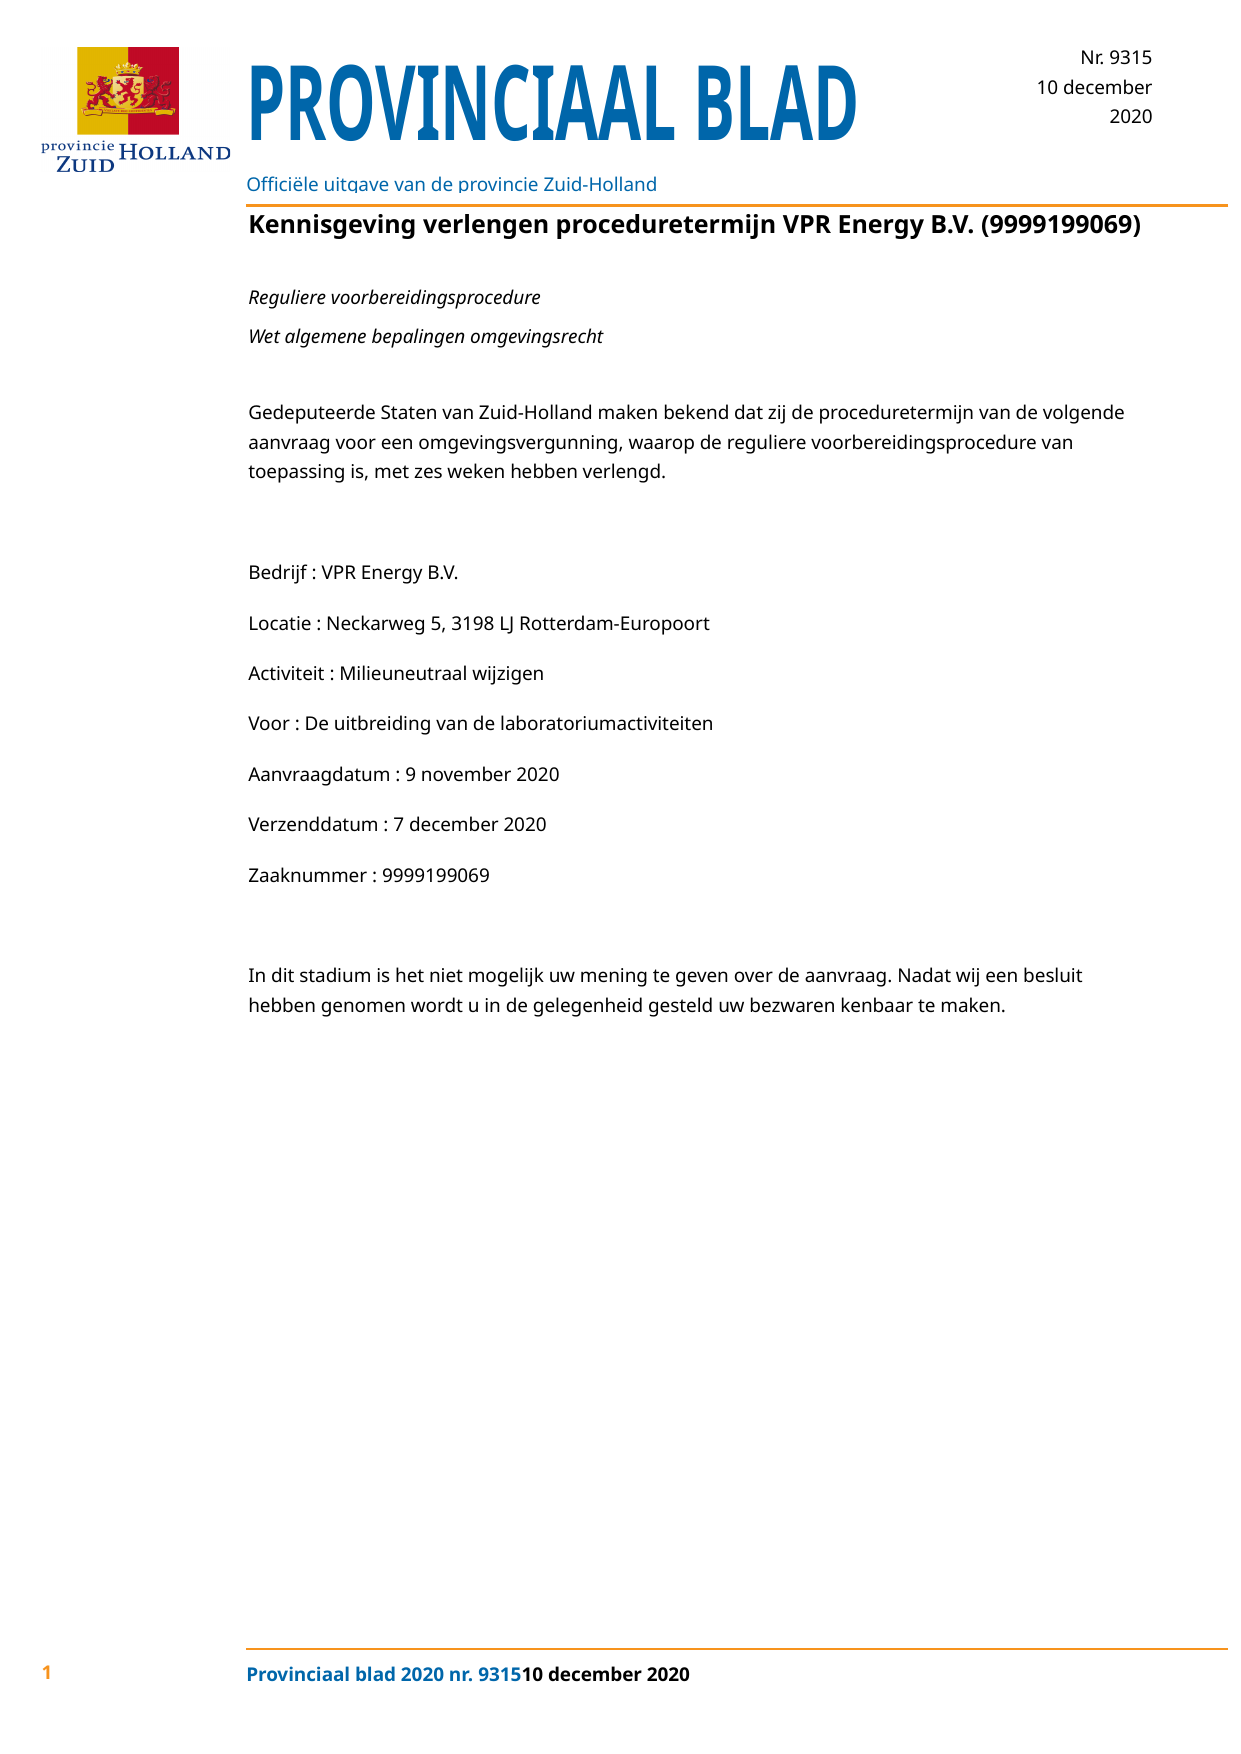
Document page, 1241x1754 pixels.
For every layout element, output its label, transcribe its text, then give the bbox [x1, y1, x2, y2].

text Activiteit : Milieuneutraal wijzigen [248, 660, 1152, 686]
text Wet algemene bepalingen omgevingsrecht [248, 323, 1152, 349]
text Kennisgeving verlengen proceduretermijn VPR Energy B.V. (9999199069) [248, 207, 1152, 241]
text Reguliere voorbereidingsprocedure [248, 284, 1152, 309]
text Locatie : Neckarweg 5, 3198 LJ Rotterdam-Europoort [248, 610, 1152, 635]
text Bedrijf : VPR Energy B.V. [248, 559, 1152, 585]
text In dit stadium is het niet mogelijk uw mening te geven over de aanvraag. Nadat wij een besluit hebben genomen wordt u in de gelegenheid gesteld uw bezwaren kenbaar te maken. [248, 963, 1152, 1018]
text Aanvraagdatum : 9 november 2020 [248, 761, 1152, 787]
text Voor : De uitbreiding van de laboratoriumactiviteiten [248, 711, 1152, 736]
text Verzenddatum : 7 december 2020 [248, 811, 1152, 837]
text Zaaknummer : 9999199069 [248, 862, 1152, 887]
picture [41, 47, 231, 172]
text Gedeputeerde Staten van Zuid-Holland maken bekend dat zij de proceduretermijn van de volgende aanvraag voor een omgevingsvergunning, waarop de reguliere voorbereidingsprocedure van toepassing is, met zes weken hebben verlengd. [248, 399, 1152, 484]
